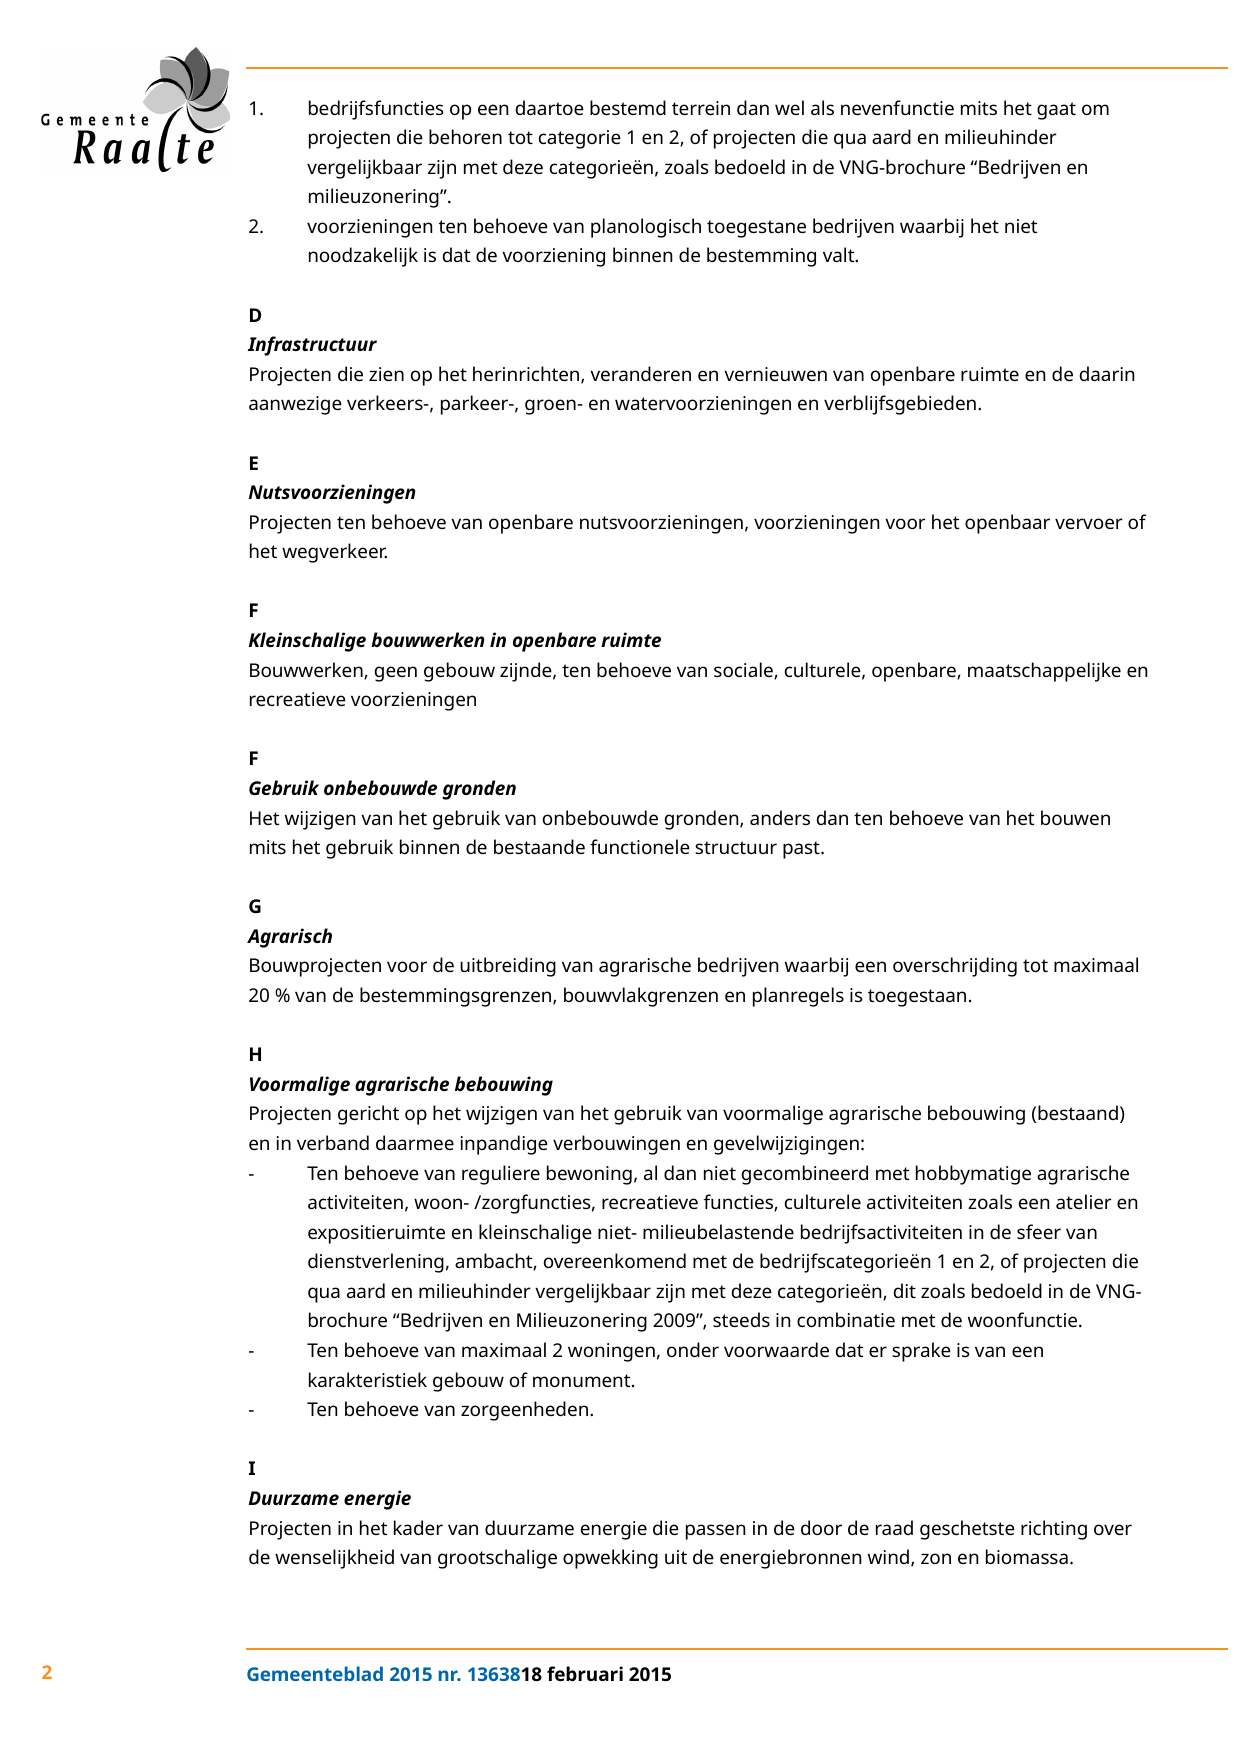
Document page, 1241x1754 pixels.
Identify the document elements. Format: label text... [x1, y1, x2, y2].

text Projecten die zien op het herinrichten, veranderen en vernieuwen van openbare ruimte en de daarin aanwezige verkeers-, parkeer-, groen- en watervoorzieningen en verblijfsgebieden. [248, 361, 1152, 416]
text E [248, 450, 1152, 476]
text Projecten in het kader van duurzame energie die passen in de door de raad geschetste richting over de wenselijkheid van grootschalige opwekking uit de energiebronnen wind, zon en biomassa. [248, 1515, 1152, 1570]
list Ten behoeve van reguliere bewoning, al dan niet gecombineerd met hobbymatige agrarische activiteiten, woon- /zorgfuncties, recreatieve functies, culturele activiteiten zoals een atelier en expositieruimte en kleinschalige niet- milieubelastende bedrijfsactiviteiten in de sfeer van dienstverlening, ambacht, overeenkomend met de bedrijfscategorieën 1 en 2, of projecten die qua aard en milieuhinder vergelijkbaar zijn met deze categorieën, dit zoals bedoeld in de VNG- brochure “Bedrijven en Milieuzonering 2009”, steeds in combinatie met de woonfunctie. [248, 1160, 1152, 1333]
text G [248, 893, 1152, 919]
text Projecten gericht op het wijzigen van het gebruik van voormalige agrarische bebouwing (bestaand) en in verband daarmee inpandige verbouwingen en gevelwijzigingen: [248, 1101, 1152, 1156]
text Kleinschalige bouwwerken in openbare ruimte [248, 627, 1152, 653]
text Het wijzigen van het gebruik van onbebouwde gronden, anders dan ten behoeve van het bouwen mits het gebruik binnen de bestaande functionele structuur past. [248, 805, 1152, 860]
text F [248, 746, 1152, 771]
text Infrastructuur [248, 331, 1152, 357]
list Ten behoeve van zorgeenheden. [248, 1396, 1152, 1422]
text Nutsvoorzieningen [248, 479, 1152, 505]
text Bouwprojecten voor de uitbreiding van agrarische bedrijven waarbij een overschrijding tot maximaal 20 % van de bestemmingsgrenzen, bouwvlakgrenzen en planregels is toegestaan. [248, 953, 1152, 1008]
text Agrarisch [248, 923, 1152, 949]
text H [248, 1041, 1152, 1067]
text Voormalige agrarische bebouwing [248, 1071, 1152, 1097]
text F [248, 598, 1152, 623]
list bedrijfsfuncties op een daartoe bestemd terrein dan wel als nevenfunctie mits het gaat om projecten die behoren tot categorie 1 en 2, of projecten die qua aard en milieuhinder vergelijkbaar zijn met deze categorieën, zoals bedoeld in de VNG-brochure “Bedrijven en milieuzonering”. [248, 95, 1152, 209]
text Gebruik onbebouwde gronden [248, 775, 1152, 801]
text D [248, 302, 1152, 328]
text I [248, 1456, 1152, 1481]
text Duurzame energie [248, 1485, 1152, 1511]
text Projecten ten behoeve van openbare nutsvoorzieningen, voorzieningen voor het openbaar vervoer of het wegverkeer. [248, 509, 1152, 564]
list Ten behoeve van maximaal 2 woningen, onder voorwaarde dat er sprake is van een karakteristiek gebouw of monument. [248, 1337, 1152, 1393]
picture [41, 47, 231, 172]
text Bouwwerken, geen gebouw zijnde, ten behoeve van sociale, culturele, openbare, maatschappelijke en recreatieve voorzieningen [248, 657, 1152, 712]
list voorzieningen ten behoeve van planologisch toegestane bedrijven waarbij het niet noodzakelijk is dat de voorziening binnen de bestemming valt. [248, 213, 1152, 268]
